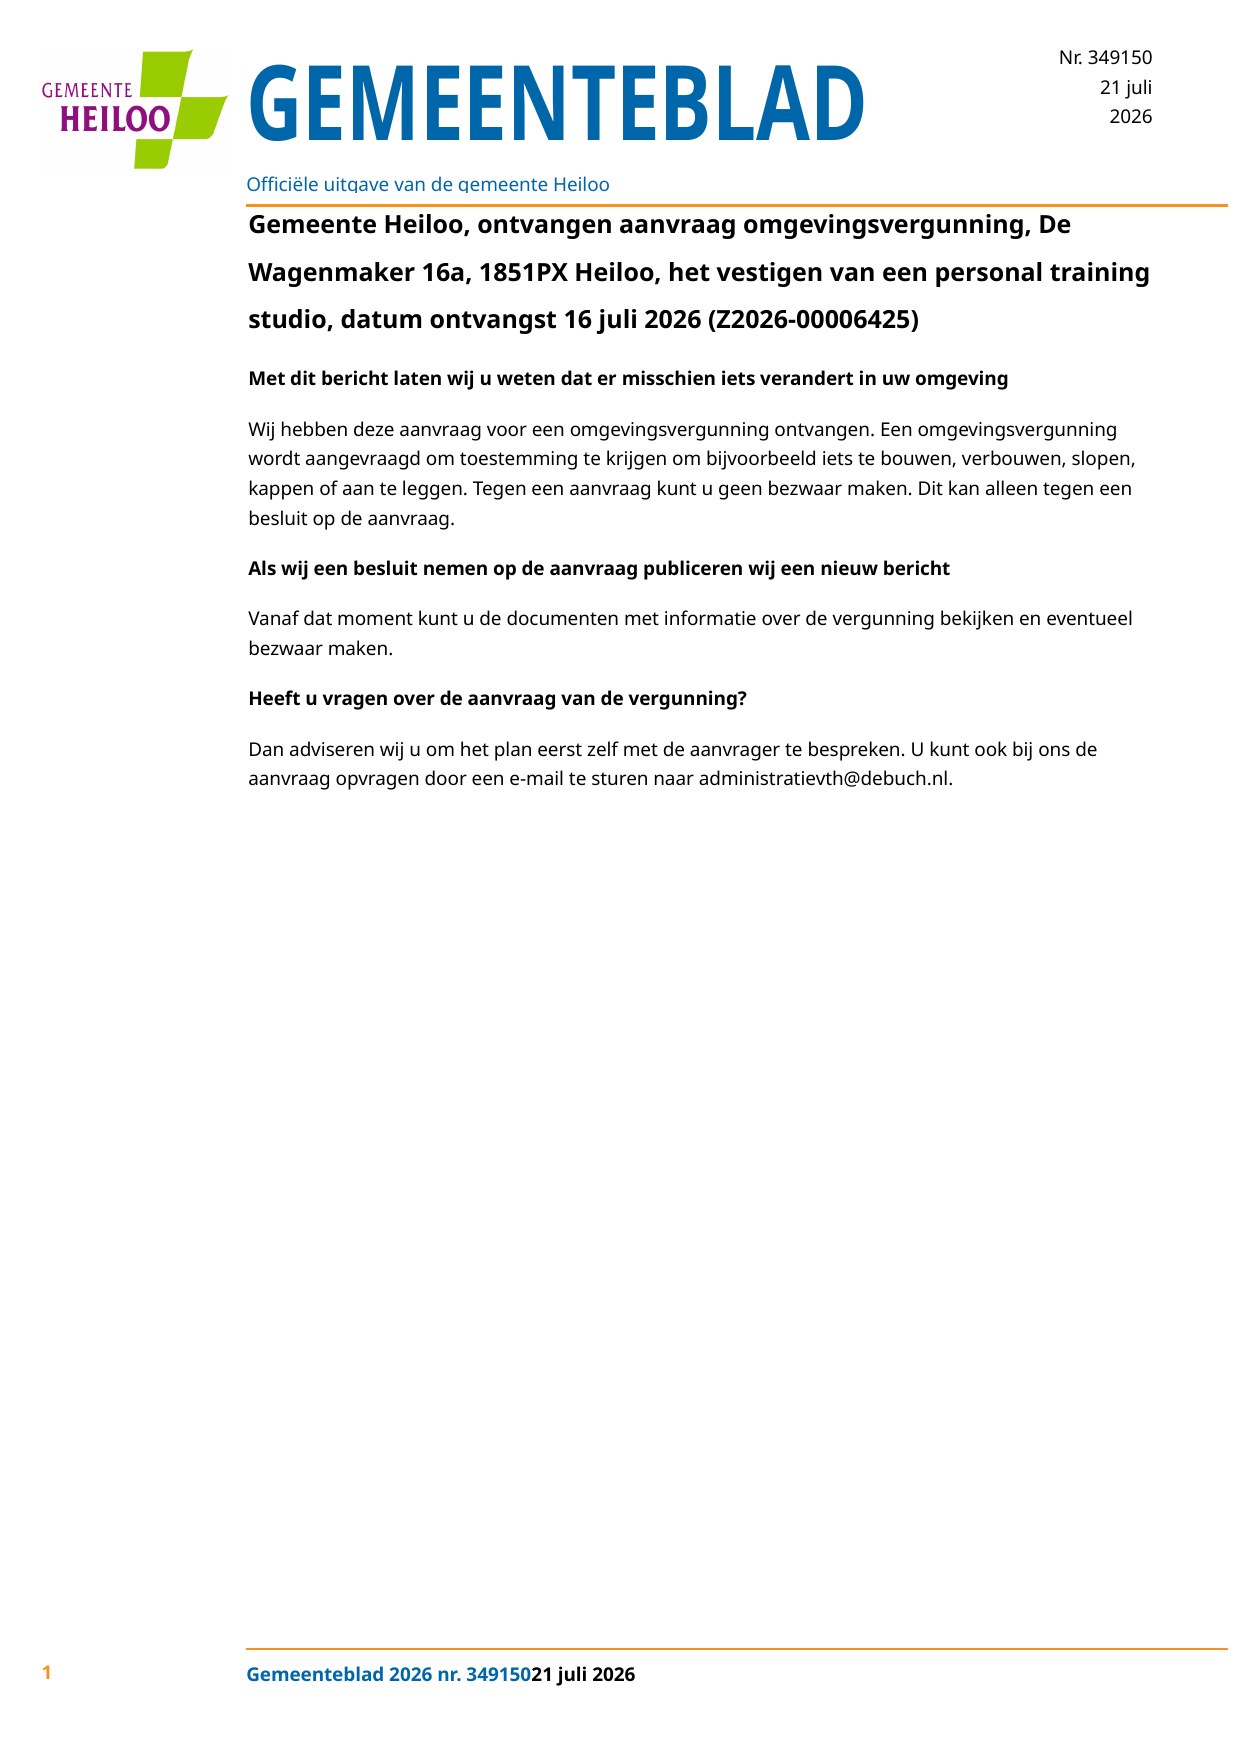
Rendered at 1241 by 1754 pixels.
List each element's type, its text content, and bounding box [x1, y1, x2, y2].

text Gemeente Heiloo, ontvangen aanvraag omgevingsvergunning, De Wagenmaker 16a, 1851PX Heiloo, het vestigen van een personal training studio, datum ontvangst 16 juli 2026 (Z2026-00006425) [248, 207, 1152, 336]
text Met dit bericht laten wij u weten dat er misschien iets verandert in uw omgeving [248, 366, 1152, 391]
text Als wij een besluit nemen op de aanvraag publiceren wij een nieuw bericht [248, 555, 1152, 581]
picture [41, 47, 231, 172]
text Wij hebben deze aanvraag voor een omgevingsvergunning ontvangen. Een omgevingsvergunning wordt aangevraagd om toestemming te krijgen om bijvoorbeeld iets te bouwen, verbouwen, slopen, kappen of aan te leggen. Tegen een aanvraag kunt u geen bezwaar maken. Dit kan alleen tegen een besluit op de aanvraag. [248, 416, 1152, 530]
text Vanaf dat moment kunt u de documenten met informatie over de vergunning bekijken en eventueel bezwaar maken. [248, 606, 1152, 661]
text Heeft u vragen over de aanvraag van de vergunning? [248, 686, 1152, 711]
text Dan adviseren wij u om het plan eerst zelf met de aanvrager te bespreken. U kunt ook bij ons de aanvraag opvragen door een e-mail te sturen naar administratievth@debuch.nl. [248, 736, 1152, 791]
